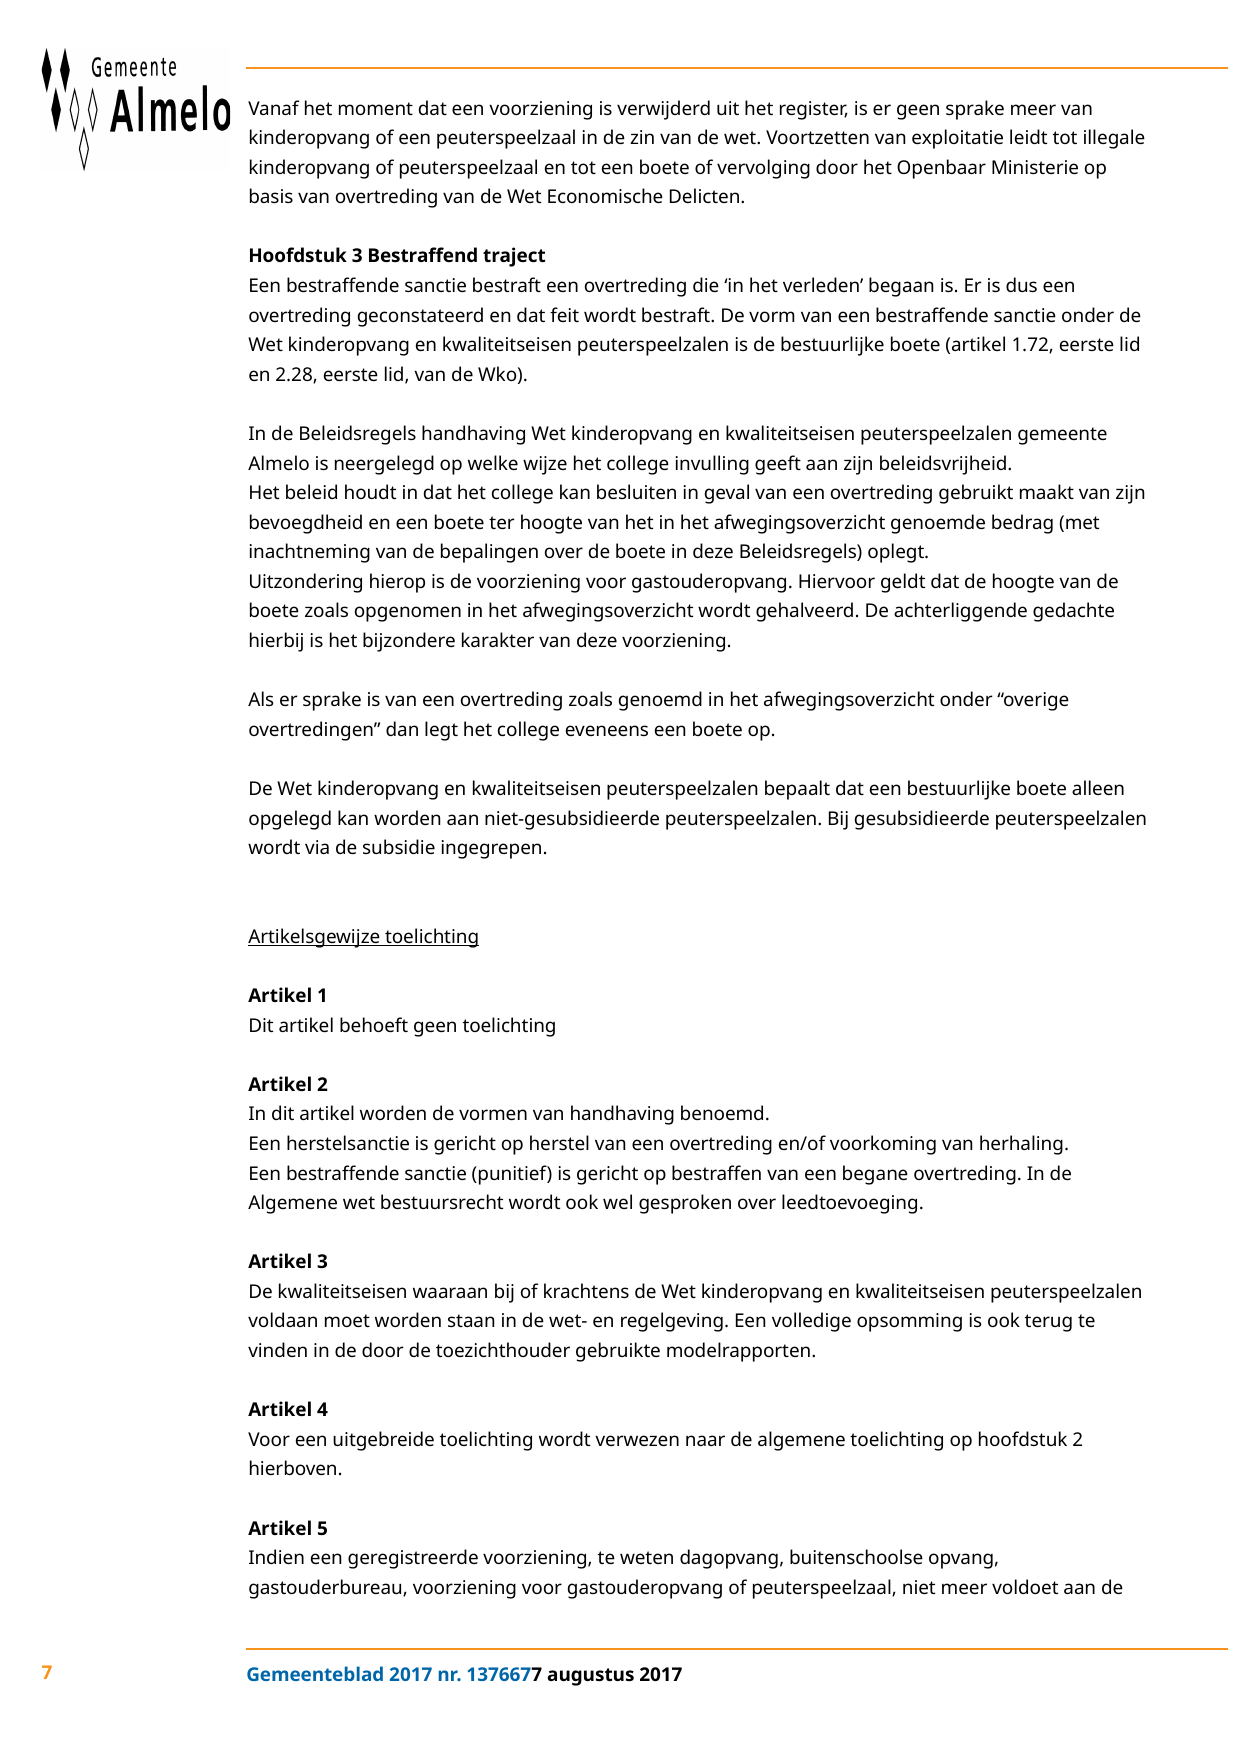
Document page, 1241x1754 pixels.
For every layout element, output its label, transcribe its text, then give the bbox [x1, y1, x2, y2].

text Als er sprake is van een overtreding zoals genoemd in het afwegingsoverzicht onder “overige overtredingen” dan legt het college eveneens een boete op. [248, 686, 1152, 742]
text Artikel 1 [248, 982, 1152, 1008]
text In de Beleidsregels handhaving Wet kinderopvang en kwaliteitseisen peuterspeelzalen gemeente Almelo is neergelegd op welke wijze het college invulling geeft aan zijn beleidsvrijheid. [248, 420, 1152, 476]
text Uitzondering hierop is de voorziening voor gastouderopvang. Hiervoor geldt dat de hoogte van de boete zoals opgenomen in het afwegingsoverzicht wordt gehalveerd. De achterliggende gedachte hierbij is het bijzondere karakter van deze voorziening. [248, 568, 1152, 653]
text Dit artikel behoeft geen toelichting [248, 1012, 1152, 1038]
text Artikel 4 [248, 1396, 1152, 1422]
text Vanaf het moment dat een voorziening is verwijderd uit het register, is er geen sprake meer van kinderopvang of een peuterspeelzaal in de zin van de wet. Voortzetten van exploitatie leidt tot illegale kinderopvang of peuterspeelzaal en tot een boete of vervolging door het Openbaar Ministerie op basis van overtreding van de Wet Economische Delicten. [248, 95, 1152, 209]
text Artikel 3 [248, 1248, 1152, 1274]
text Een herstelsanctie is gericht op herstel van een overtreding en/of voorkoming van herhaling. [248, 1130, 1152, 1156]
picture [41, 47, 231, 172]
text Artikel 5 [248, 1515, 1152, 1541]
text Artikelsgewijze toelichting [248, 923, 1152, 949]
text Het beleid houdt in dat het college kan besluiten in geval van een overtreding gebruikt maakt van zijn bevoegdheid en een boete ter hoogte van het in het afwegingsoverzicht genoemde bedrag (met inachtneming van de bepalingen over de boete in deze Beleidsregels) oplegt. [248, 479, 1152, 564]
text Hoofdstuk 3 Bestraffend traject [248, 243, 1152, 268]
text Indien een geregistreerde voorziening, te weten dagopvang, buitenschoolse opvang, gastouderbureau, voorziening voor gastouderopvang of peuterspeelzaal, niet meer voldoet aan de [248, 1544, 1152, 1600]
text Een bestraffende sanctie (punitief) is gericht op bestraffen van een begane overtreding. In de Algemene wet bestuursrecht wordt ook wel gesproken over leedtoevoeging. [248, 1160, 1152, 1215]
text In dit artikel worden de vormen van handhaving benoemd. [248, 1101, 1152, 1126]
text Artikel 2 [248, 1071, 1152, 1097]
text De Wet kinderopvang en kwaliteitseisen peuterspeelzalen bepaalt dat een bestuurlijke boete alleen opgelegd kan worden aan niet-gesubsidieerde peuterspeelzalen. Bij gesubsidieerde peuterspeelzalen wordt via de subsidie ingegrepen. [248, 775, 1152, 860]
text Voor een uitgebreide toelichting wordt verwezen naar de algemene toelichting op hoofdstuk 2 hierboven. [248, 1426, 1152, 1481]
text De kwaliteitseisen waaraan bij of krachtens de Wet kinderopvang en kwaliteitseisen peuterspeelzalen voldaan moet worden staan in de wet- en regelgeving. Een volledige opsomming is ook terug te vinden in de door de toezichthouder gebruikte modelrapporten. [248, 1278, 1152, 1363]
text Een bestraffende sanctie bestraft een overtreding die ‘in het verleden’ begaan is. Er is dus een overtreding geconstateerd en dat feit wordt bestraft. De vorm van een bestraffende sanctie onder de Wet kinderopvang en kwaliteitseisen peuterspeelzalen is de bestuurlijke boete (artikel 1.72, eerste lid en 2.28, eerste lid, van de Wko). [248, 272, 1152, 387]
